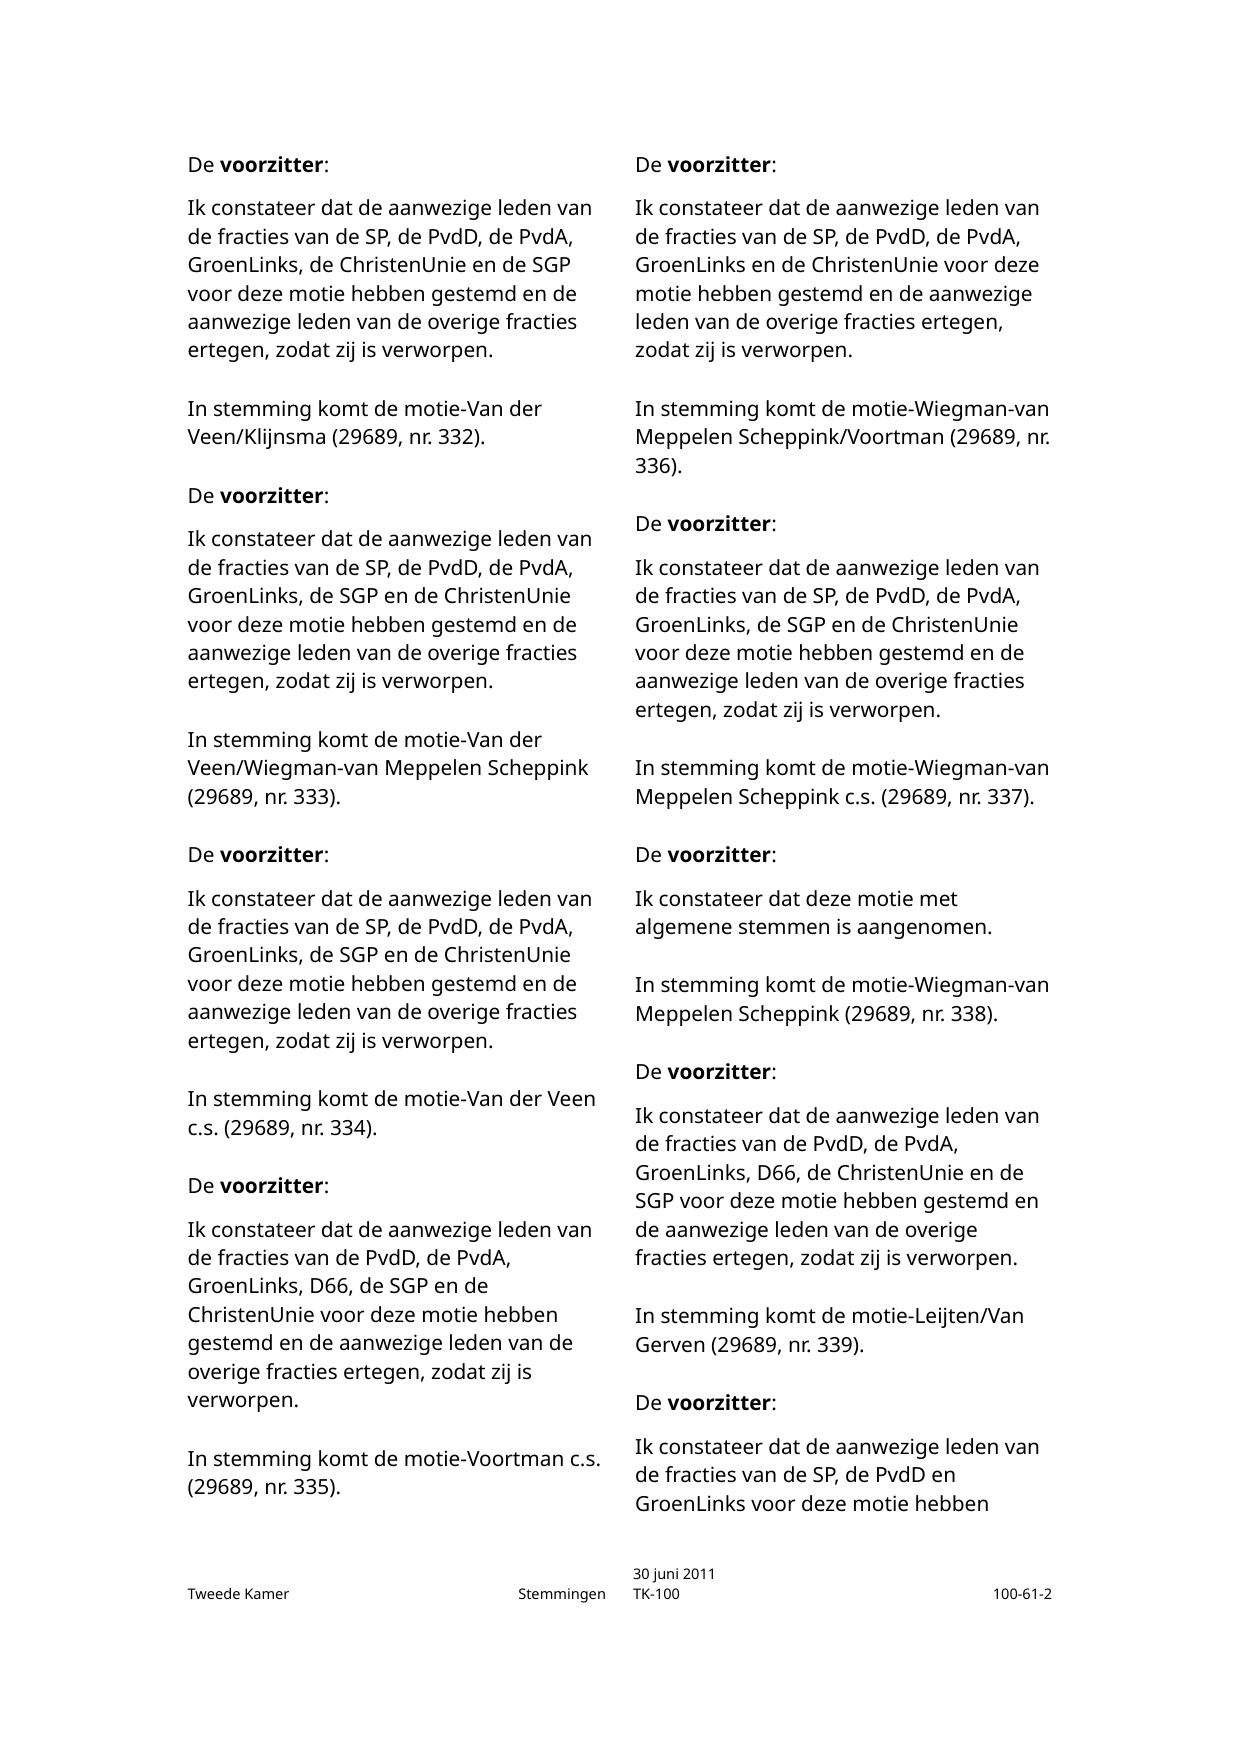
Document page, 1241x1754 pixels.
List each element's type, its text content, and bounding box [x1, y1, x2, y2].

text De voorzitter: [187, 1171, 605, 1200]
text Ik constateer dat de aanwezige leden van de fracties van de SP, de PvdD, de PvdA, GroenLinks, de SGP en de ChristenUnie voor deze motie hebben gestemd en de aanwezige leden van de overige fracties ertegen, zodat zij is verworpen. [187, 524, 605, 695]
text In stemming komt de motie-Van der Veen c.s. (29689, nr. 334). [187, 1084, 605, 1141]
text In stemming komt de motie-Van der Veen/Klijnsma (29689, nr. 332). [187, 394, 605, 451]
text De voorzitter: [635, 840, 1053, 869]
text Ik constateer dat de aanwezige leden van de fracties van de SP, de PvdD, de PvdA, GroenLinks, de SGP en de ChristenUnie voor deze motie hebben gestemd en de aanwezige leden van de overige fracties ertegen, zodat zij is verworpen. [635, 553, 1053, 723]
text Ik constateer dat de aanwezige leden van de fracties van de SP, de PvdD, de PvdA, GroenLinks en de ChristenUnie voor deze motie hebben gestemd en de aanwezige leden van de overige fracties ertegen, zodat zij is verworpen. [635, 193, 1053, 364]
text Ik constateer dat de aanwezige leden van de fracties van de SP, de PvdD en GroenLinks voor deze motie hebben [635, 1432, 1053, 1517]
text De voorzitter: [635, 509, 1053, 538]
text Ik constateer dat de aanwezige leden van de fracties van de SP, de PvdD, de PvdA, GroenLinks, de ChristenUnie en de SGP voor deze motie hebben gestemd en de aanwezige leden van de overige fracties ertegen, zodat zij is verworpen. [187, 193, 605, 364]
text De voorzitter: [187, 840, 605, 869]
text Ik constateer dat de aanwezige leden van de fracties van de SP, de PvdD, de PvdA, GroenLinks, de SGP en de ChristenUnie voor deze motie hebben gestemd en de aanwezige leden van de overige fracties ertegen, zodat zij is verworpen. [187, 884, 605, 1054]
text In stemming komt de motie-Wiegman-van Meppelen Scheppink c.s. (29689, nr. 337). [635, 753, 1053, 810]
text De voorzitter: [187, 150, 605, 178]
text Ik constateer dat de aanwezige leden van de fracties van de PvdD, de PvdA, GroenLinks, D66, de SGP en de ChristenUnie voor deze motie hebben gestemd en de aanwezige leden van de overige fracties ertegen, zodat zij is verworpen. [187, 1215, 605, 1414]
text In stemming komt de motie-Wiegman-van Meppelen Scheppink/Voortman (29689, nr. 336). [635, 394, 1053, 479]
text De voorzitter: [187, 481, 605, 509]
text De voorzitter: [635, 1057, 1053, 1086]
text Ik constateer dat de aanwezige leden van de fracties van de PvdD, de PvdA, GroenLinks, D66, de ChristenUnie en de SGP voor deze motie hebben gestemd en de aanwezige leden van de overige fracties ertegen, zodat zij is verworpen. [635, 1101, 1053, 1272]
text In stemming komt de motie-Wiegman-van Meppelen Scheppink (29689, nr. 338). [635, 971, 1053, 1027]
text In stemming komt de motie-Leijten/Van Gerven (29689, nr. 339). [635, 1302, 1053, 1358]
text De voorzitter: [635, 1388, 1053, 1417]
text De voorzitter: [635, 150, 1053, 178]
text In stemming komt de motie-Van der Veen/Wiegman-van Meppelen Scheppink (29689, nr. 333). [187, 725, 605, 810]
text In stemming komt de motie-Voortman c.s. (29689, nr. 335). [187, 1444, 605, 1501]
text Ik constateer dat deze motie met algemene stemmen is aangenomen. [635, 884, 1053, 941]
